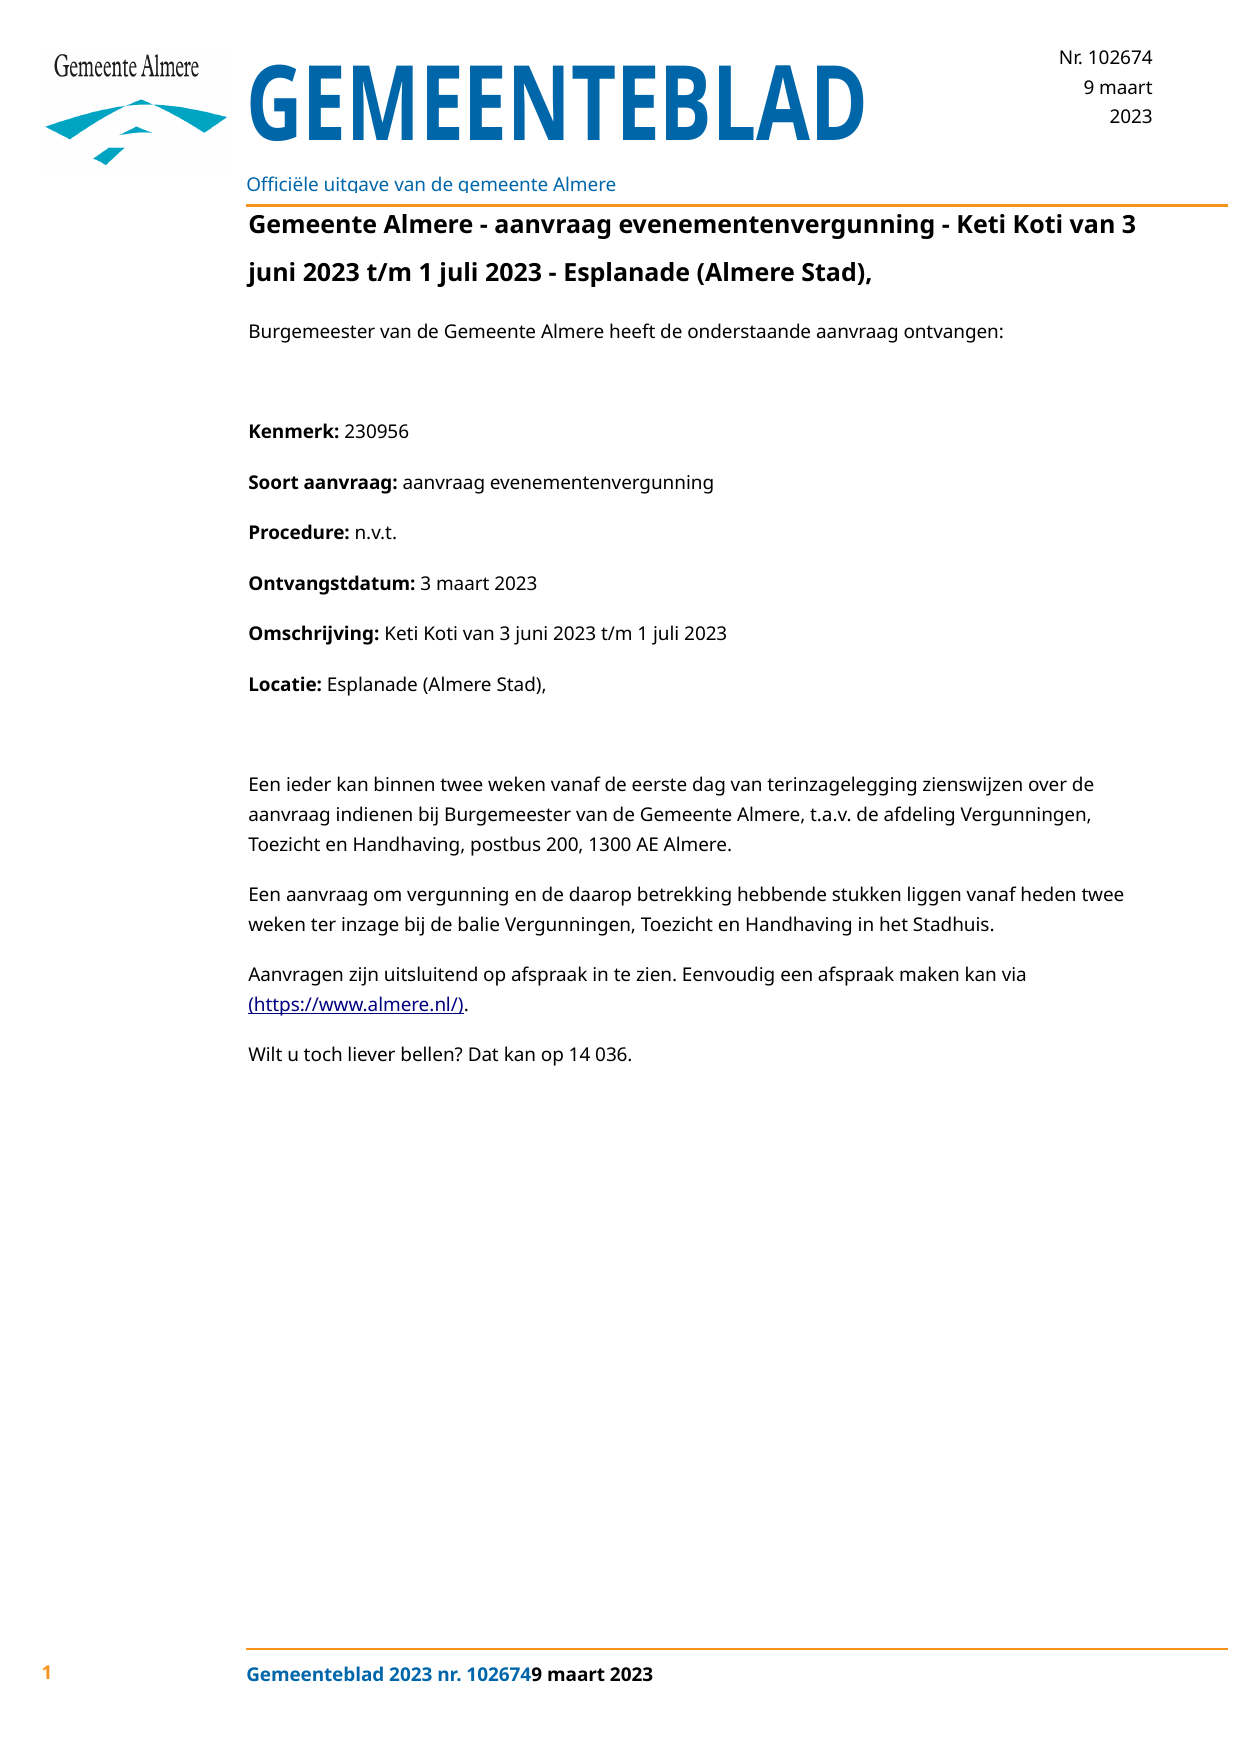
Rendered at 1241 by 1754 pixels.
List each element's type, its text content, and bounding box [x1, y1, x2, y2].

text Een ieder kan binnen twee weken vanaf de eerste dag van terinzagelegging zienswijzen over de aanvraag indienen bij Burgemeester van de Gemeente Almere, t.a.v. de afdeling Vergunningen, Toezicht en Handhaving, postbus 200, 1300 AE Almere. [248, 772, 1152, 857]
text Omschrijving: Keti Koti van 3 juni 2023 t/m 1 juli 2023 [248, 620, 1152, 646]
text Locatie: Esplanade (Almere Stad), [248, 671, 1152, 697]
text Ontvangstdatum: 3 maart 2023 [248, 570, 1152, 596]
picture [41, 47, 231, 172]
text Soort aanvraag: aanvraag evenementenvergunning [248, 469, 1152, 495]
text Kenmerk: 230956 [248, 419, 1152, 444]
text Gemeente Almere - aanvraag evenementenvergunning - Keti Koti van 3 juni 2023 t/m 1 juli 2023 - Esplanade (Almere Stad), [248, 207, 1152, 288]
text Burgemeester van de Gemeente Almere heeft de onderstaande aanvraag ontvangen: [248, 318, 1152, 344]
text Aanvragen zijn uitsluitend op afspraak in te zien. Eenvoudig een afspraak maken kan via (https://www.almere.nl/). [248, 961, 1152, 1017]
text Een aanvraag om vergunning en de daarop betrekking hebbende stukken liggen vanaf heden twee weken ter inzage bij de balie Vergunningen, Toezicht en Handhaving in het Stadhuis. [248, 881, 1152, 937]
text Wilt u toch liever bellen? Dat kan op 14 036. [248, 1041, 1152, 1067]
text Procedure: n.v.t. [248, 519, 1152, 545]
